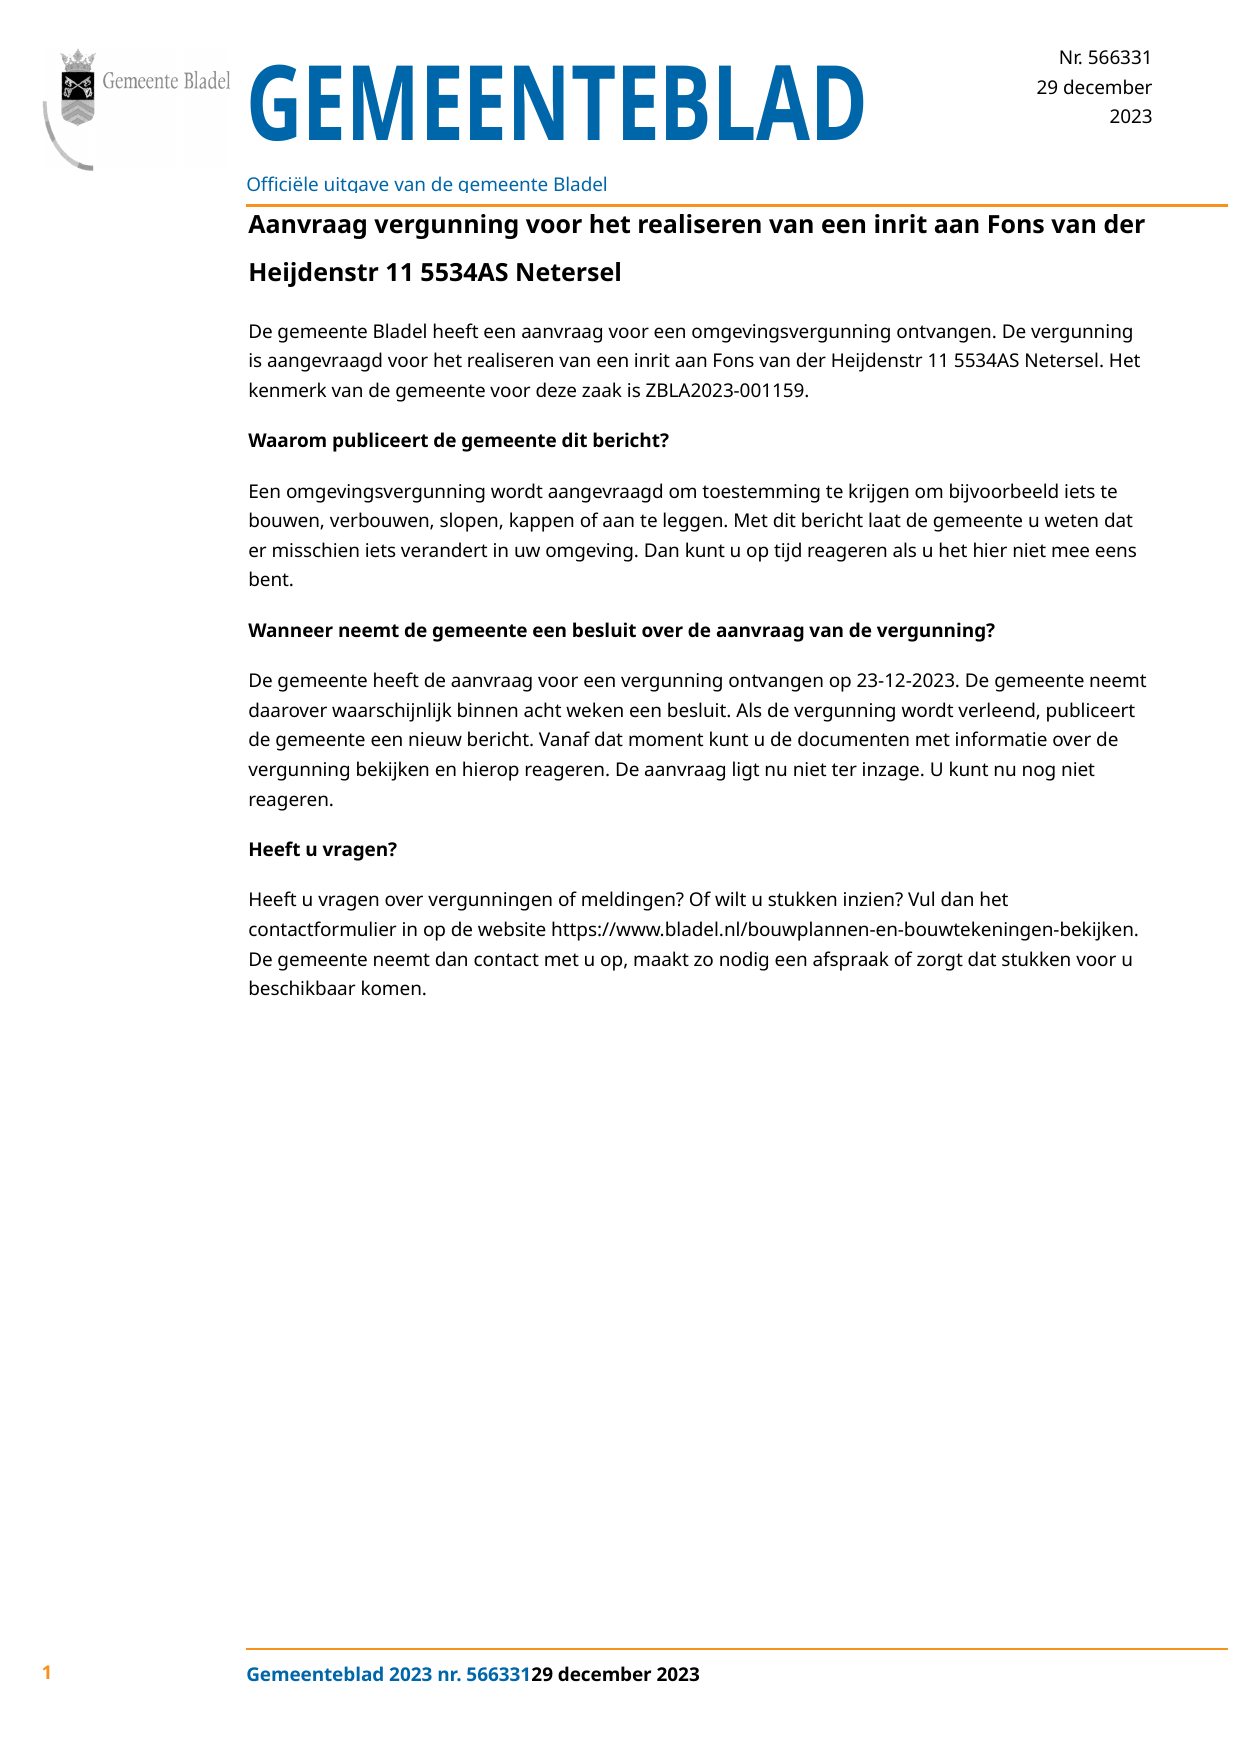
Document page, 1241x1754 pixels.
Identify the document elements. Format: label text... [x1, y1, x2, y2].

text De gemeente heeft de aanvraag voor een vergunning ontvangen op 23-12-2023. De gemeente neemt daarover waarschijnlijk binnen acht weken een besluit. Als de vergunning wordt verleend, publiceert de gemeente een nieuw bericht. Vanaf dat moment kunt u de documenten met informatie over de vergunning bekijken en hierop reageren. De aanvraag ligt nu niet ter inzage. U kunt nu nog niet reageren. [248, 667, 1152, 812]
text Waarom publiceert de gemeente dit bericht? [248, 427, 1152, 453]
text Aanvraag vergunning voor het realiseren van een inrit aan Fons van der Heijdenstr 11 5534AS Netersel [248, 207, 1152, 288]
picture [41, 47, 231, 172]
text Wanneer neemt de gemeente een besluit over de aanvraag van de vergunning? [248, 617, 1152, 643]
text Heeft u vragen? [248, 836, 1152, 862]
text Een omgevingsvergunning wordt aangevraagd om toestemming te krijgen om bijvoorbeeld iets te bouwen, verbouwen, slopen, kappen of aan te leggen. Met dit bericht laat de gemeente u weten dat er misschien iets verandert in uw omgeving. Dan kunt u op tijd reageren als u het hier niet mee eens bent. [248, 478, 1152, 592]
text De gemeente Bladel heeft een aanvraag voor een omgevingsvergunning ontvangen. De vergunning is aangevraagd voor het realiseren van een inrit aan Fons van der Heijdenstr 11 5534AS Netersel. Het kenmerk van de gemeente voor deze zaak is ZBLA2023-001159. [248, 318, 1152, 403]
text Heeft u vragen over vergunningen of meldingen? Of wilt u stukken inzien? Vul dan het contactformulier in op de website https://www.bladel.nl/bouwplannen-en-bouwtekeningen-bekijken. De gemeente neemt dan contact met u op, maakt zo nodig een afspraak of zorgt dat stukken voor u beschikbaar komen. [248, 887, 1152, 1001]
